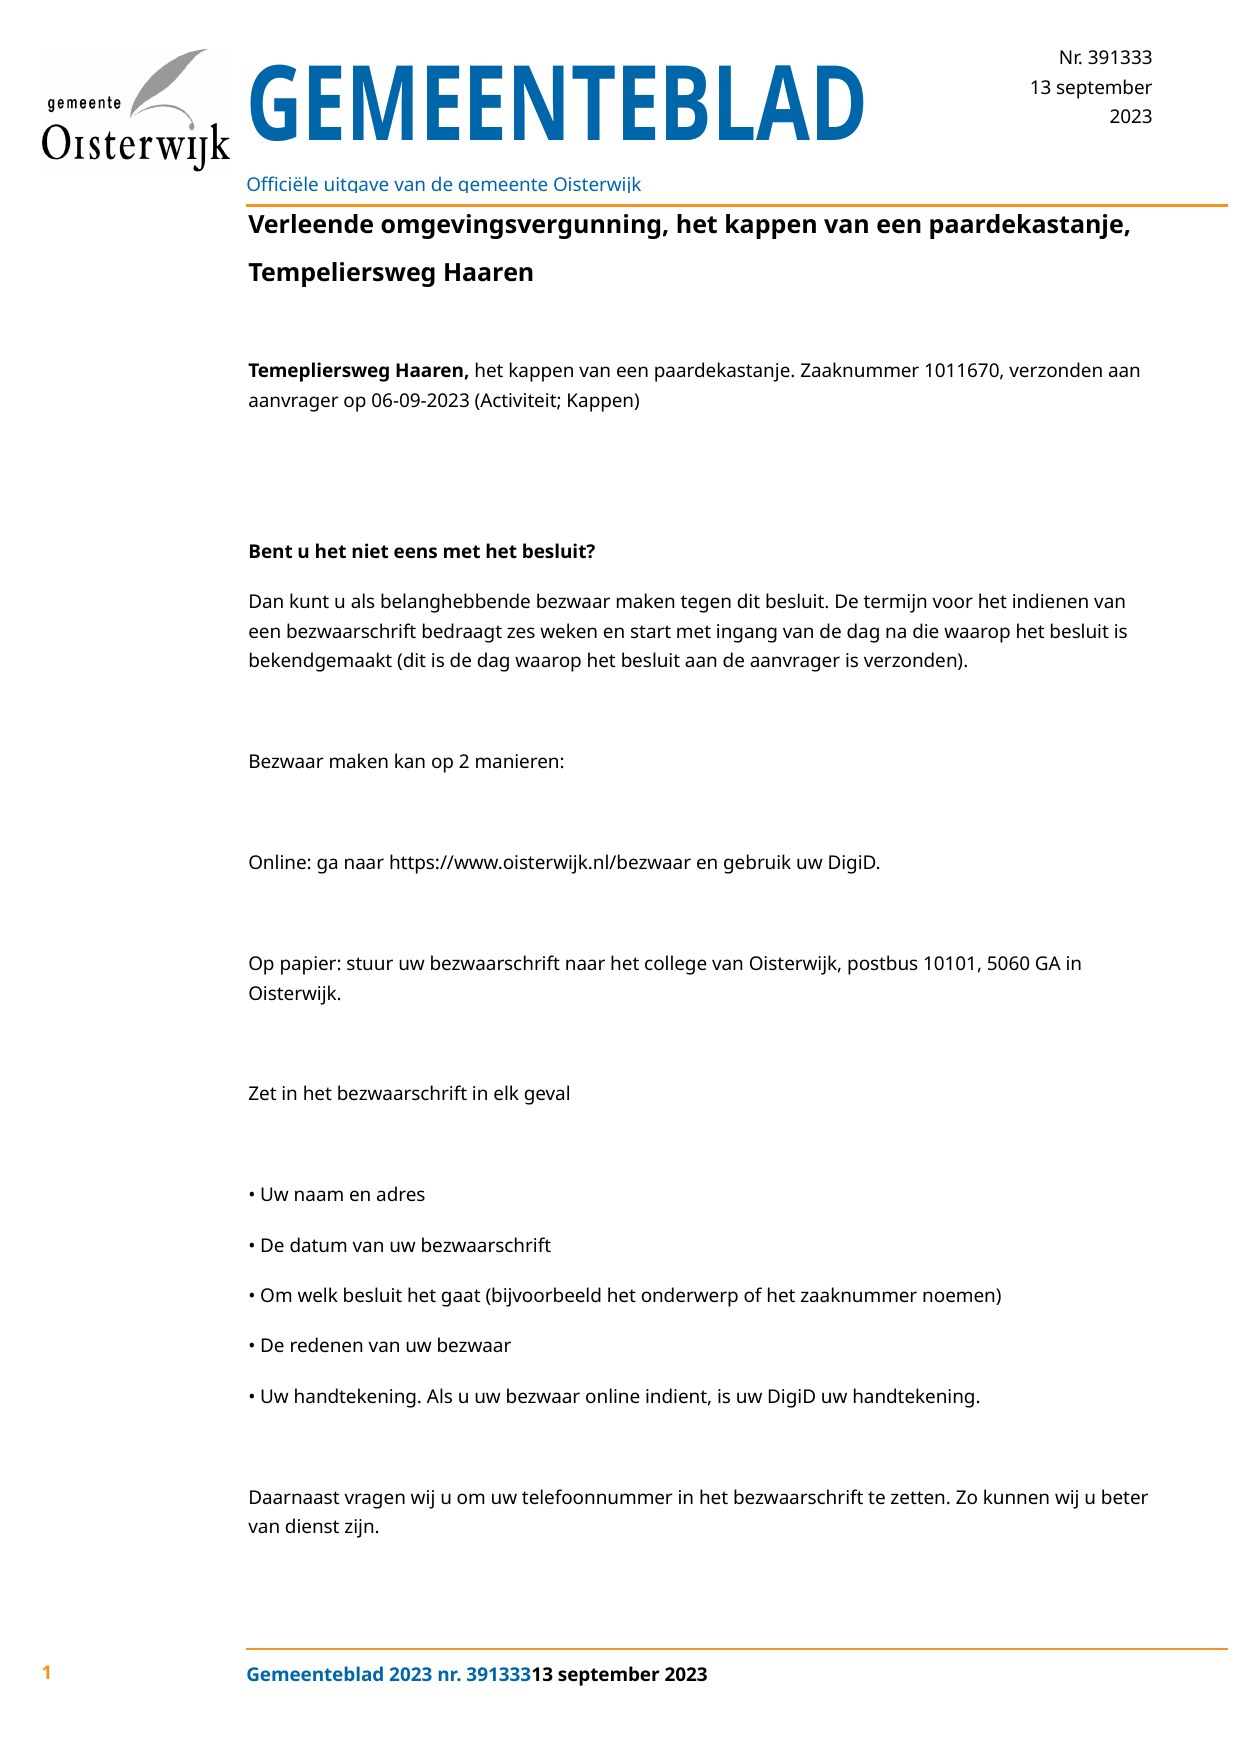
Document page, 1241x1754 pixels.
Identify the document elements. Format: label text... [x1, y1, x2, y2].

text Op papier: stuur uw bezwaarschrift naar het college van Oisterwijk, postbus 10101, 5060 GA in Oisterwijk. [248, 950, 1152, 1005]
text Temepliersweg Haaren, het kappen van een paardekastanje. Zaaknummer 1011670, verzonden aan aanvrager op 06-09-2023 (Activiteit; Kappen) [248, 357, 1152, 412]
text Daarnaast vragen wij u om uw telefoonnummer in het bezwaarschrift te zetten. Zo kunnen wij u beter van dienst zijn. [248, 1484, 1152, 1539]
text Dan kunt u als belanghebbende bezwaar maken tegen dit besluit. De termijn voor het indienen van een bezwaarschrift bedraagt zes weken en start met ingang van de dag na die waarop het besluit is bekendgemaakt (dit is de dag waarop het besluit aan de aanvrager is verzonden). [248, 588, 1152, 673]
text Online: ga naar https://www.oisterwijk.nl/bezwaar en gebruik uw DigiD. [248, 849, 1152, 875]
text • Om welk besluit het gaat (bijvoorbeeld het onderwerp of het zaaknummer noemen) [248, 1282, 1152, 1308]
text • Uw handtekening. Als u uw bezwaar online indient, is uw DigiD uw handtekening. [248, 1383, 1152, 1409]
text Zet in het bezwaarschrift in elk geval [248, 1081, 1152, 1106]
picture [41, 47, 231, 172]
text Bent u het niet eens met het besluit? [248, 538, 1152, 564]
text • De redenen van uw bezwaar [248, 1333, 1152, 1358]
text Verleende omgevingsvergunning, het kappen van een paardekastanje, Tempeliersweg Haaren [248, 207, 1152, 288]
text • Uw naam en adres [248, 1181, 1152, 1207]
text • De datum van uw bezwaarschrift [248, 1232, 1152, 1257]
text Bezwaar maken kan op 2 manieren: [248, 748, 1152, 774]
